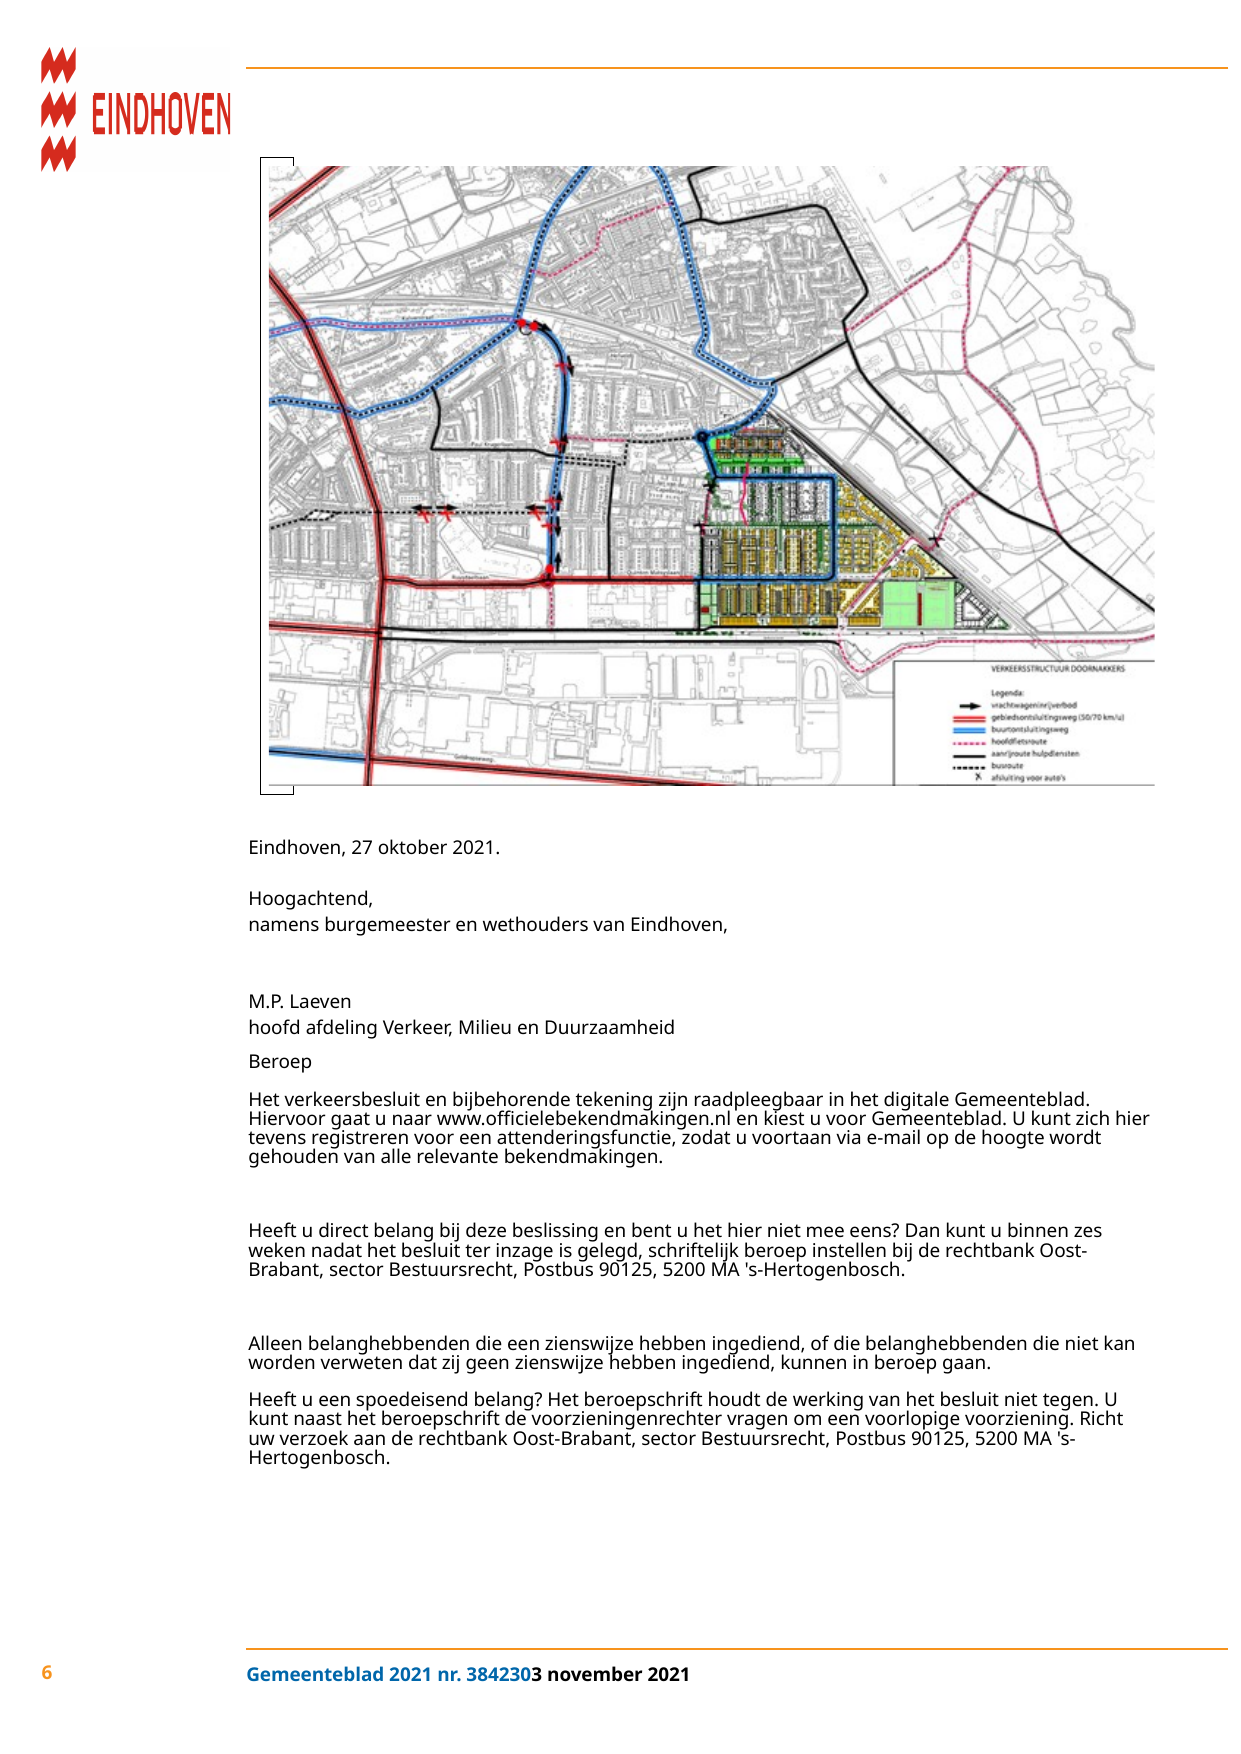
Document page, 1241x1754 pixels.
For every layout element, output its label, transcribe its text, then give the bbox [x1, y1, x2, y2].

picture [41, 47, 231, 172]
text Beroep [248, 1053, 1152, 1073]
text M.P. Laeven [248, 988, 1152, 1014]
text Alleen belanghebbenden die een zienswijze hebben ingediend, of die belanghebbenden die niet kan worden verweten dat zij geen zienswijze hebben ingediend, kunnen in beroep gaan. [248, 1335, 1152, 1373]
picture [268, 166, 1155, 786]
text hoofd afdeling Verkeer, Milieu en Duurzaamheid [248, 1014, 1152, 1040]
text namens burgemeester en wethouders van Eindhoven, [248, 911, 1152, 937]
text Heeft u een spoedeisend belang? Het beroepschrift houdt de werking van het besluit niet tegen. U kunt naast het beroepschrift de voorzieningenrechter vragen om een voorlopige voorziening. Richt uw verzoek aan de rechtbank Oost-Brabant, sector Bestuursrecht, Postbus 90125, 5200 MA 's-Hertogenbosch. [248, 1391, 1152, 1468]
text Hoogachtend, [248, 886, 1152, 911]
text Eindhoven, 27 oktober 2021. [248, 834, 1152, 860]
text Heeft u direct belang bij deze beslissing en bent u het hier niet mee eens? Dan kunt u binnen zes weken nadat het besluit ter inzage is gelegd, schriftelijk beroep instellen bij de rechtbank Oost-Brabant, sector Bestuursrecht, Postbus 90125, 5200 MA 's-Hertogenbosch. [248, 1222, 1152, 1280]
text Het verkeersbesluit en bijbehorende tekening zijn raadpleegbaar in het digitale Gemeenteblad. Hiervoor gaat u naar www.officielebekendmakingen.nl en kiest u voor Gemeenteblad. U kunt zich hier tevens registreren voor een attenderingsfunctie, zodat u voortaan via e-mail op de hoogte wordt gehouden van alle relevante bekendmakingen. [248, 1091, 1152, 1168]
